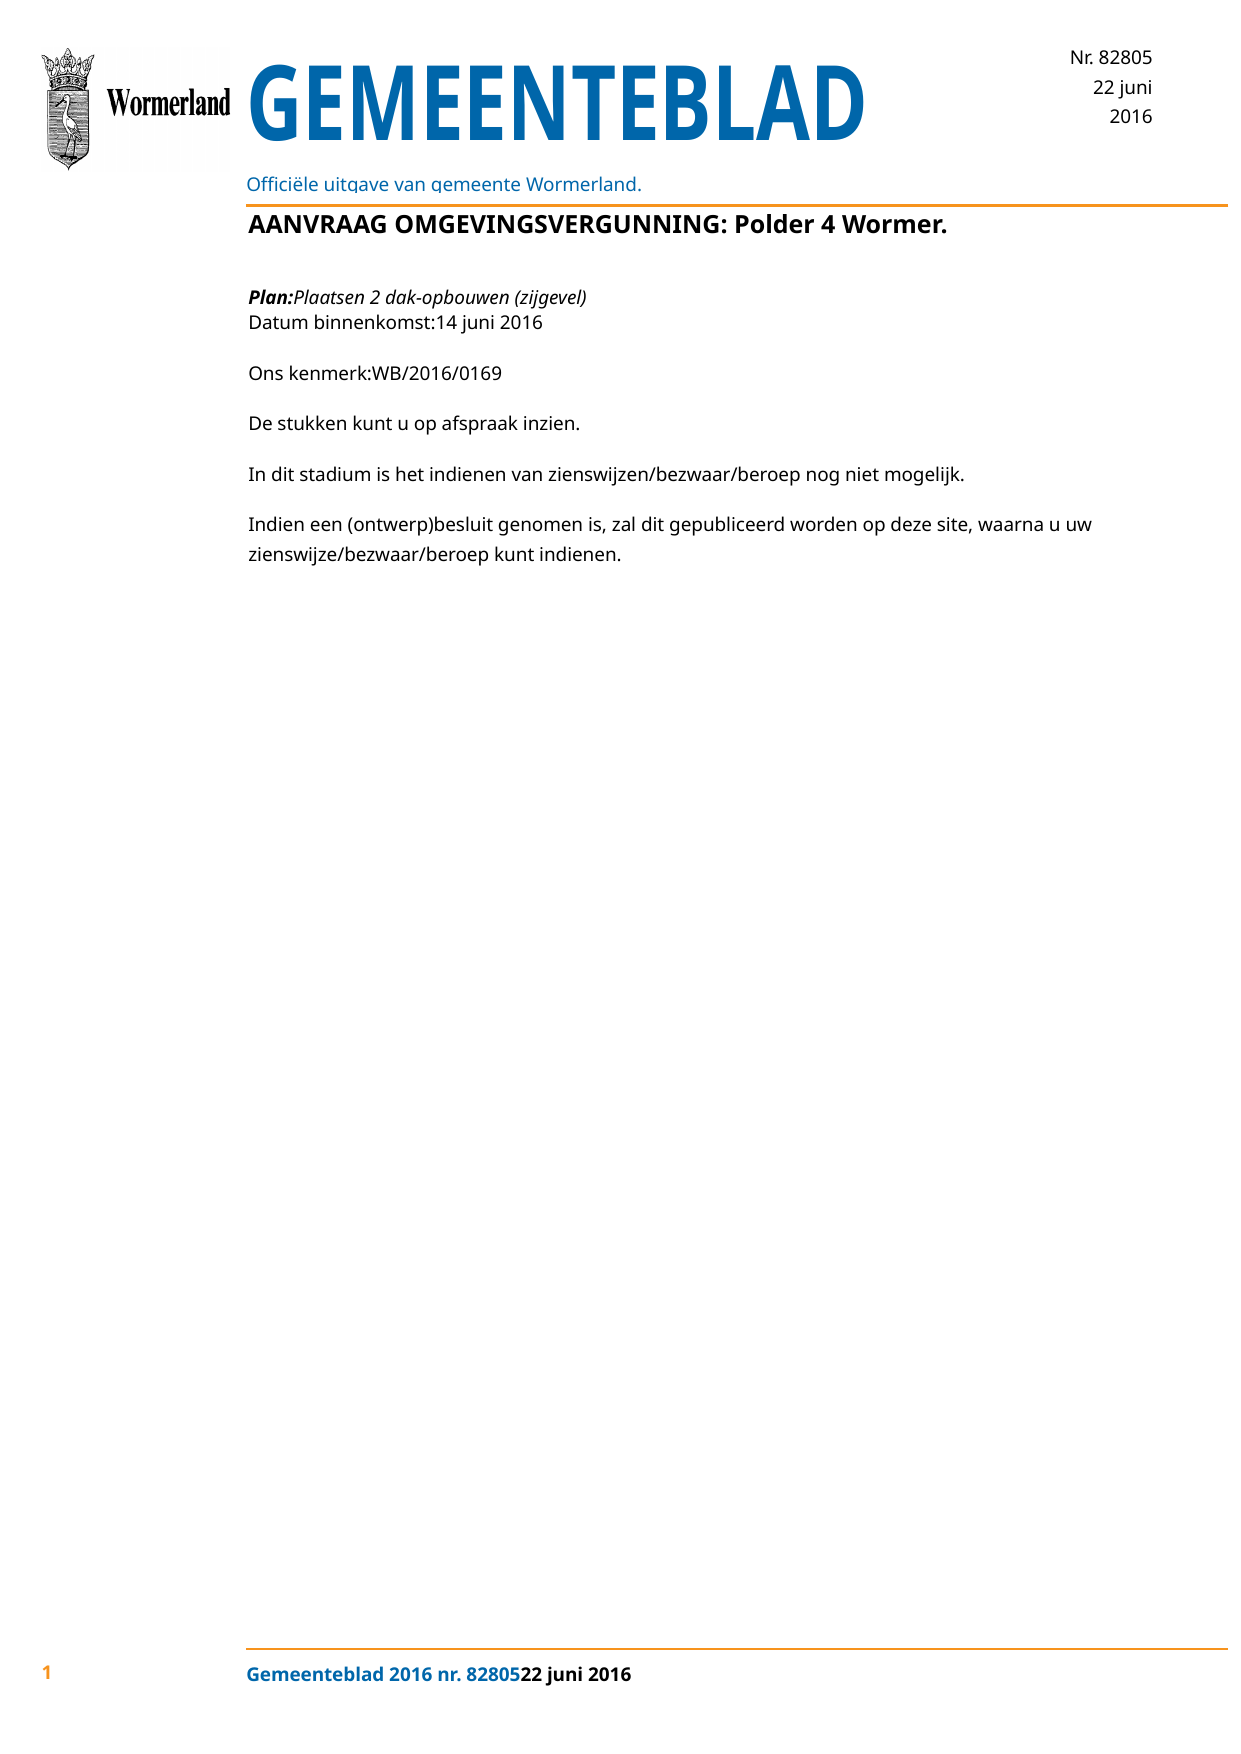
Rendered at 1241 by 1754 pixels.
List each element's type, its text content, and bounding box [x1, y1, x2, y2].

text Plan:Plaatsen 2 dak-opbouwen (zijgevel) [248, 284, 1152, 309]
text Indien een (ontwerp)besluit genomen is, zal dit gepubliceerd worden op deze site, waarna u uw zienswijze/bezwaar/beroep kunt indienen. [248, 511, 1152, 567]
text De stukken kunt u op afspraak inzien. [248, 410, 1152, 436]
text Ons kenmerk:WB/2016/0169 [248, 360, 1152, 386]
picture [41, 47, 231, 172]
text AANVRAAG OMGEVINGSVERGUNNING: Polder 4 Wormer. [248, 207, 1152, 241]
text Datum binnenkomst:14 juni 2016 [248, 309, 1152, 335]
text In dit stadium is het indienen van zienswijzen/bezwaar/beroep nog niet mogelijk. [248, 461, 1152, 487]
